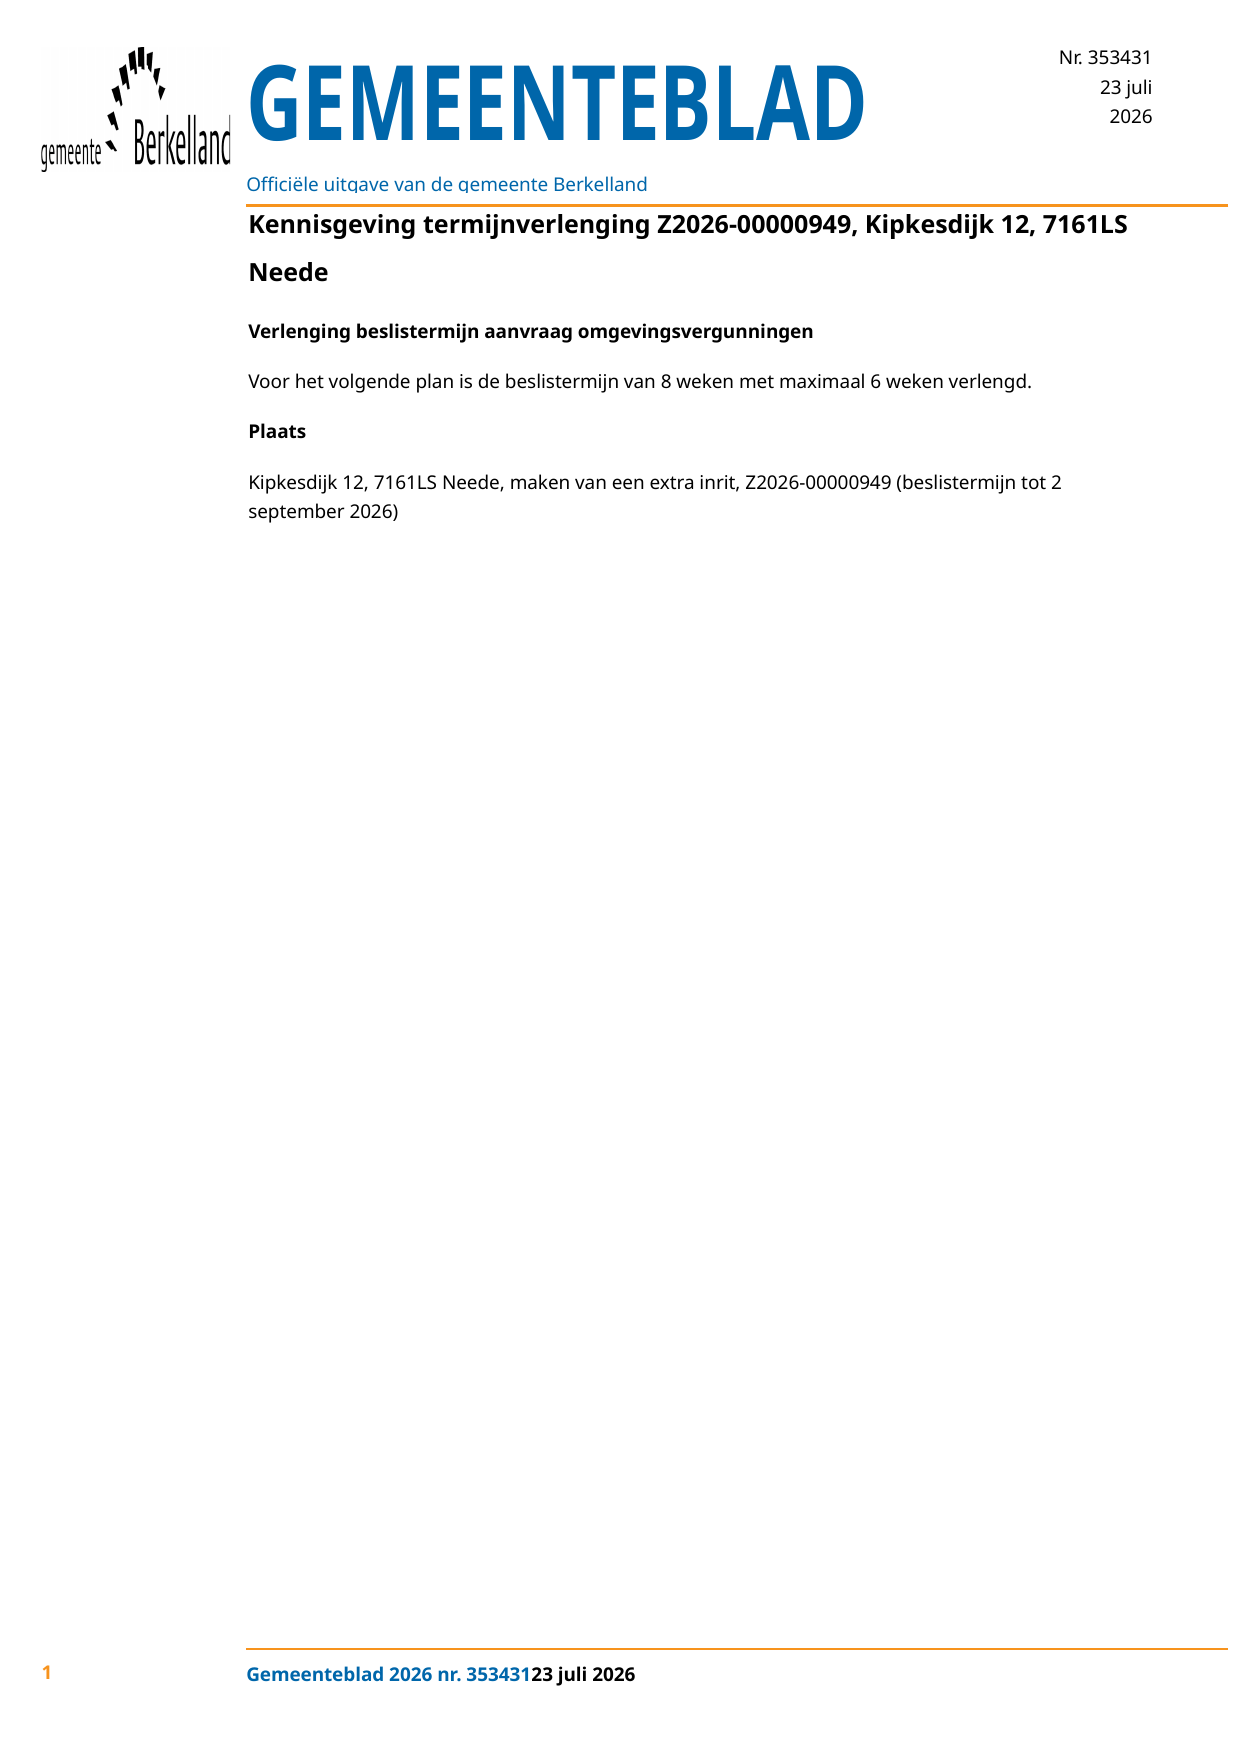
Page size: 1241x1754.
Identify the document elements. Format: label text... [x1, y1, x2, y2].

text Kennisgeving termijnverlenging Z2026-00000949, Kipkesdijk 12, 7161LS Neede [248, 207, 1152, 288]
picture [41, 47, 231, 172]
text Voor het volgende plan is de beslistermijn van 8 weken met maximaal 6 weken verlengd. [248, 368, 1152, 394]
text Verlenging beslistermijn aanvraag omgevingsvergunningen [248, 318, 1152, 344]
text Plaats [248, 419, 1152, 444]
text Kipkesdijk 12, 7161LS Neede, maken van een extra inrit, Z2026-00000949 (beslistermijn tot 2 september 2026) [248, 469, 1152, 524]
